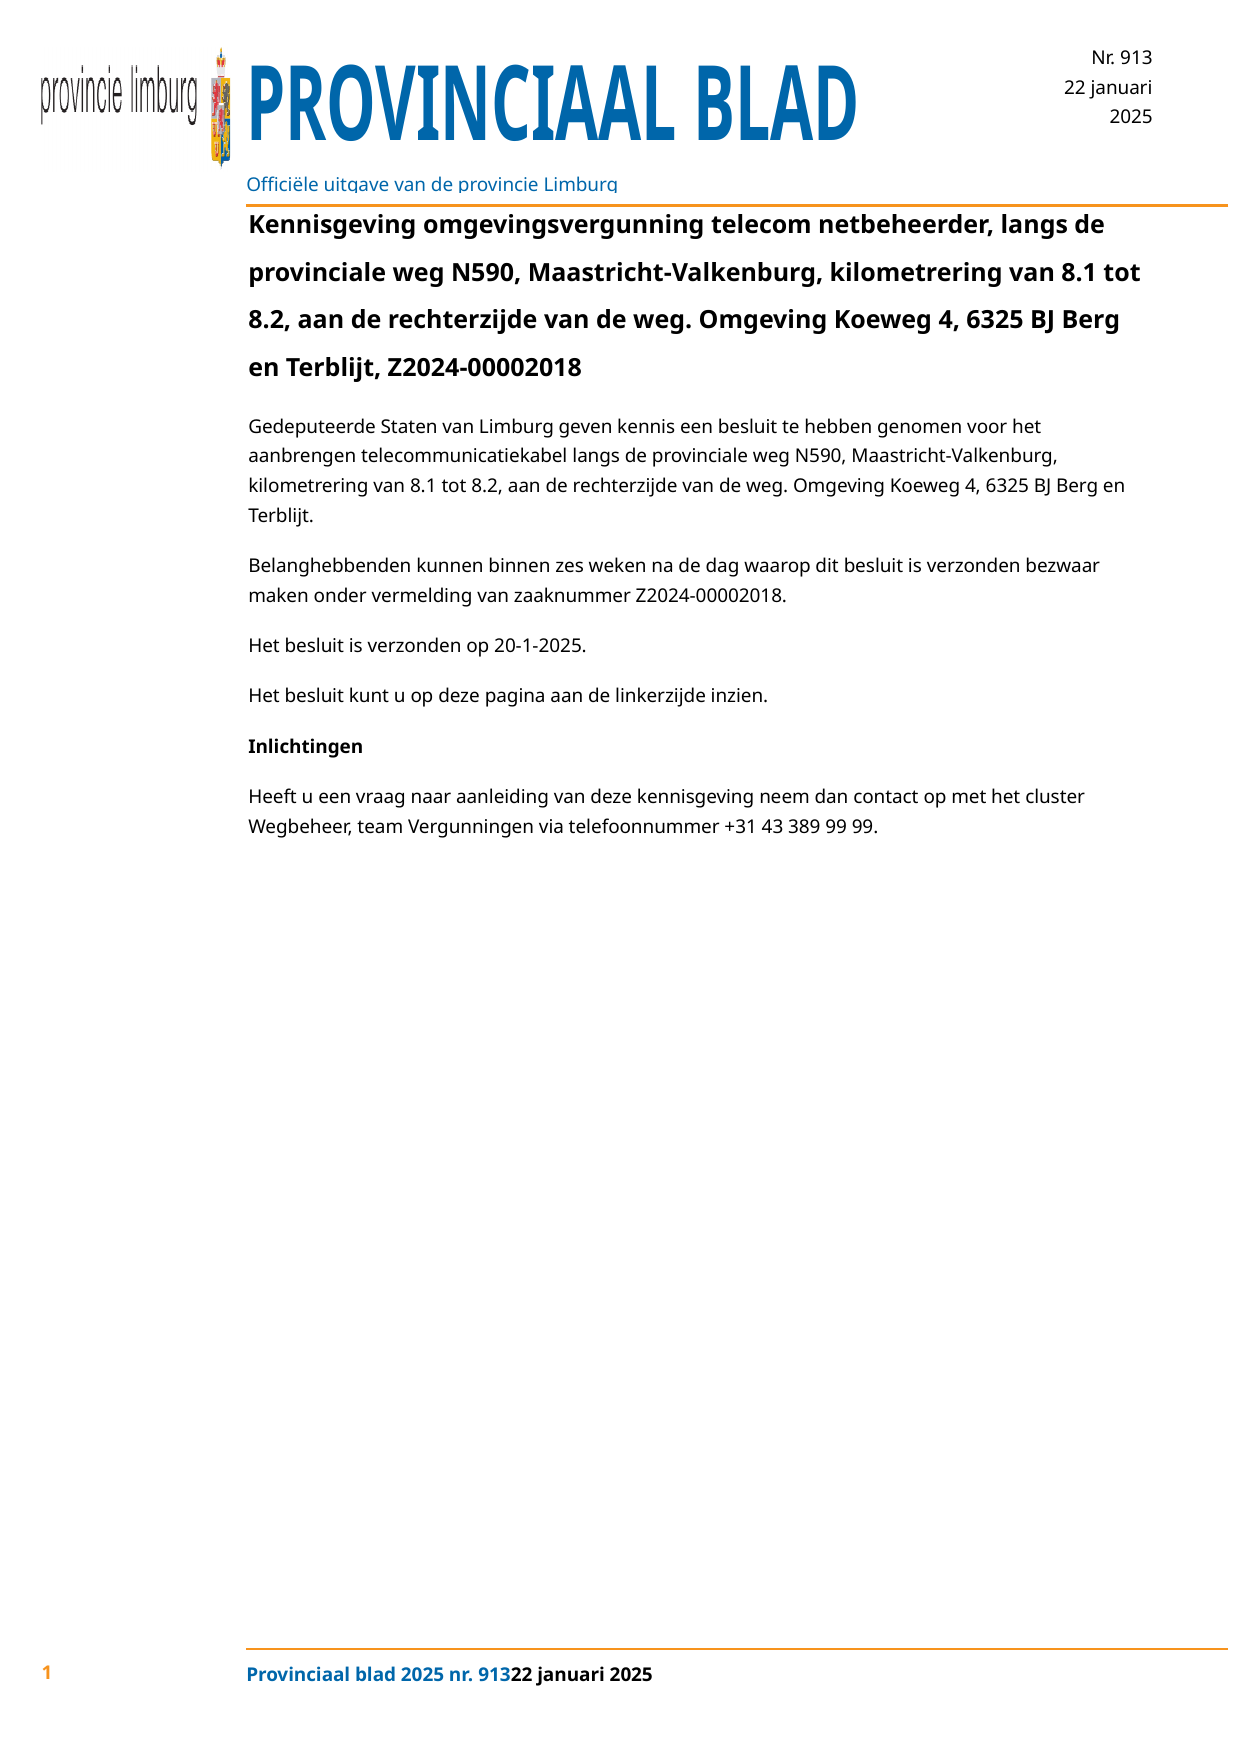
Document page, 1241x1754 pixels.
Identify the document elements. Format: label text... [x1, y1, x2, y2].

text Inlichtingen [248, 733, 1152, 759]
text Belanghebbenden kunnen binnen zes weken na de dag waarop dit besluit is verzonden bezwaar maken onder vermelding van zaaknummer Z2024-00002018. [248, 552, 1152, 608]
text Gedeputeerde Staten van Limburg geven kennis een besluit te hebben genomen voor het aanbrengen telecommunicatiekabel langs de provinciale weg N590, Maastricht-Valkenburg, kilometrering van 8.1 tot 8.2, aan de rechterzijde van de weg. Omgeving Koeweg 4, 6325 BJ Berg en Terblijt. [248, 413, 1152, 528]
text Kennisgeving omgevingsvergunning telecom netbeheerder, langs de provinciale weg N590, Maastricht-Valkenburg, kilometrering van 8.1 tot 8.2, aan de rechterzijde van de weg. Omgeving Koeweg 4, 6325 BJ Berg en Terblijt, Z2024-00002018 [248, 207, 1152, 384]
text Heeft u een vraag naar aanleiding van deze kennisgeving neem dan contact op met het cluster Wegbeheer, team Vergunningen via telefoonnummer +31 43 389 99 99. [248, 783, 1152, 839]
text Het besluit kunt u op deze pagina aan de linkerzijde inzien. [248, 683, 1152, 708]
text Het besluit is verzonden op 20-1-2025. [248, 632, 1152, 658]
picture [41, 47, 231, 172]
